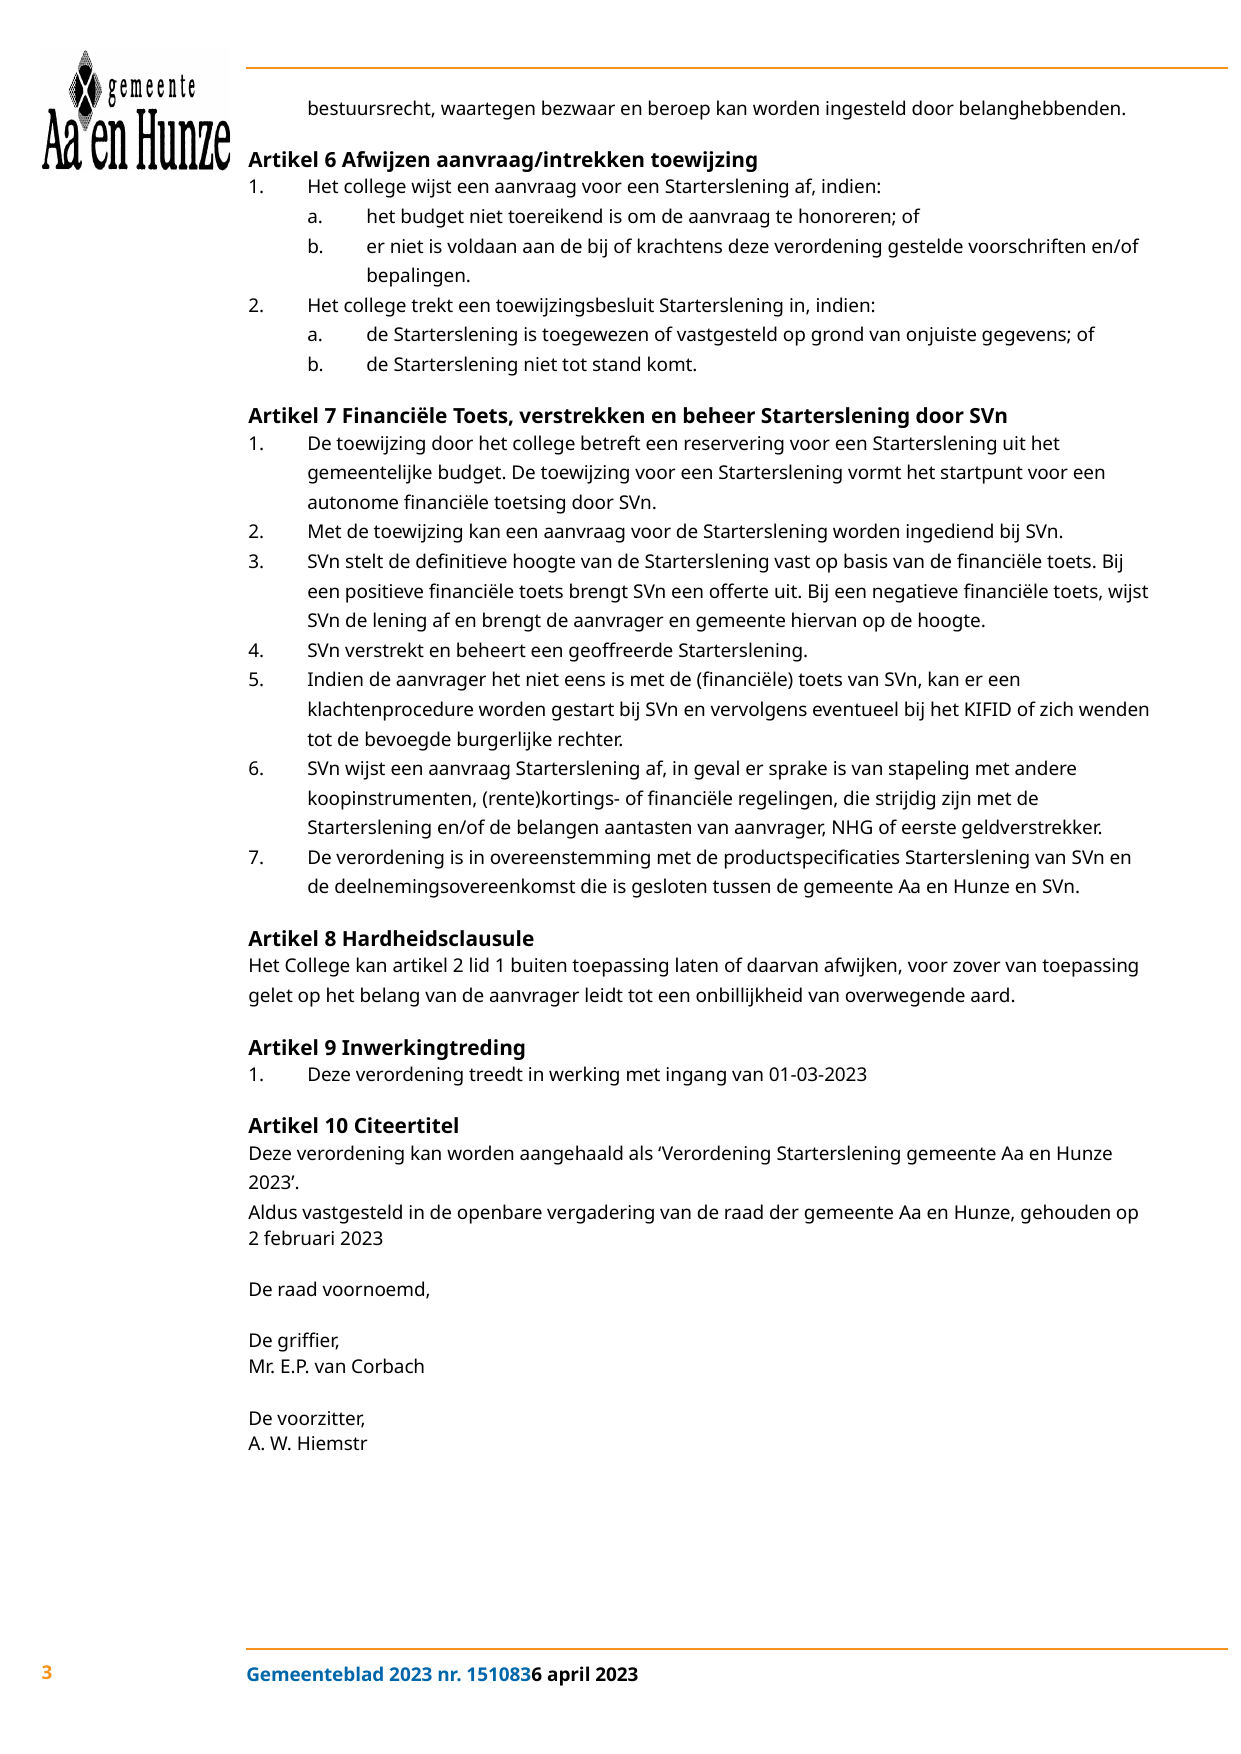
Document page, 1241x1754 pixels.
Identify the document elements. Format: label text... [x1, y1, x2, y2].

text Deze verordening kan worden aangehaald als ‘Verordening Starterslening gemeente Aa en Hunze [248, 1140, 1152, 1166]
list Het college trekt een toewijzingsbesluit Starterslening in, indien: [248, 292, 1152, 318]
text Artikel 8 Hardheidsclausule [248, 924, 1152, 953]
list SVn stelt de definitieve hoogte van de Starterslening vast op basis van de financiële toets. Bij een positieve financiële toets brengt SVn een offerte uit. Bij een negatieve financiële toets, wijst SVn de lening af en brengt de aanvrager en gemeente hiervan op de hoogte. [248, 548, 1152, 633]
list Met de toewijzing kan een aanvraag voor de Starterslening worden ingediend bij SVn. [248, 519, 1152, 544]
picture [41, 47, 231, 172]
list De verordening is in overeenstemming met de productspecificaties Starterslening van SVn en de deelnemingsovereenkomst die is gesloten tussen de gemeente Aa en Hunze en SVn. [248, 844, 1152, 899]
text Artikel 6 Afwijzen aanvraag/intrekken toewijzing [248, 145, 1152, 174]
text Artikel 7 Financiële Toets, verstrekken en beheer Starterslening door SVn [248, 402, 1152, 430]
list Deze verordening treedt in werking met ingang van 01-03-2023 [248, 1061, 1152, 1087]
text A. W. Hiemstr [248, 1431, 1152, 1456]
text De griffier, [248, 1328, 1152, 1353]
text Mr. E.P. van Corbach [248, 1353, 1152, 1379]
list bestuursrecht, waartegen bezwaar en beroep kan worden ingesteld door belanghebbenden. [248, 95, 1152, 121]
list de Starterslening is toegewezen of vastgesteld op grond van onjuiste gegevens; of [307, 322, 1152, 347]
list De toewijzing door het college betreft een reservering voor een Starterslening uit het gemeentelijke budget. De toewijzing voor een Starterslening vormt het startpunt voor een autonome financiële toetsing door SVn. [248, 430, 1152, 515]
text Aldus vastgesteld in de openbare vergadering van de raad der gemeente Aa en Hunze, gehouden op 2 februari 2023 [248, 1199, 1152, 1251]
list het budget niet toereikend is om de aanvraag te honoreren; of [307, 203, 1152, 229]
text Artikel 10 Citeertitel [248, 1111, 1152, 1140]
text Het College kan artikel 2 lid 1 buiten toepassing laten of daarvan afwijken, voor zover van toepassing gelet op het belang van de aanvrager leidt tot een onbillijkheid van overwegende aard. [248, 953, 1152, 1008]
list Het college wijst een aanvraag voor een Starterslening af, indien: [248, 174, 1152, 199]
text De voorzitter, [248, 1405, 1152, 1431]
list Indien de aanvrager het niet eens is met de (financiële) toets van SVn, kan er een klachtenprocedure worden gestart bij SVn en vervolgens eventueel bij het KIFID of zich wenden tot de bevoegde burgerlijke rechter. [248, 667, 1152, 752]
text Artikel 9 Inwerkingtreding [248, 1033, 1152, 1061]
list SVn verstrekt en beheert een geoffreerde Starterslening. [248, 637, 1152, 663]
text De raad voornoemd, [248, 1276, 1152, 1302]
text 2023’. [248, 1169, 1152, 1195]
list er niet is voldaan aan de bij of krachtens deze verordening gestelde voorschriften en/of bepalingen. [307, 233, 1152, 288]
list SVn wijst een aanvraag Starterslening af, in geval er sprake is van stapeling met andere koopinstrumenten, (rente)kortings- of financiële regelingen, die strijdig zijn met de Starterslening en/of de belangen aantasten van aanvrager, NHG of eerste geldverstrekker. [248, 755, 1152, 840]
list de Starterslening niet tot stand komt. [307, 351, 1152, 377]
